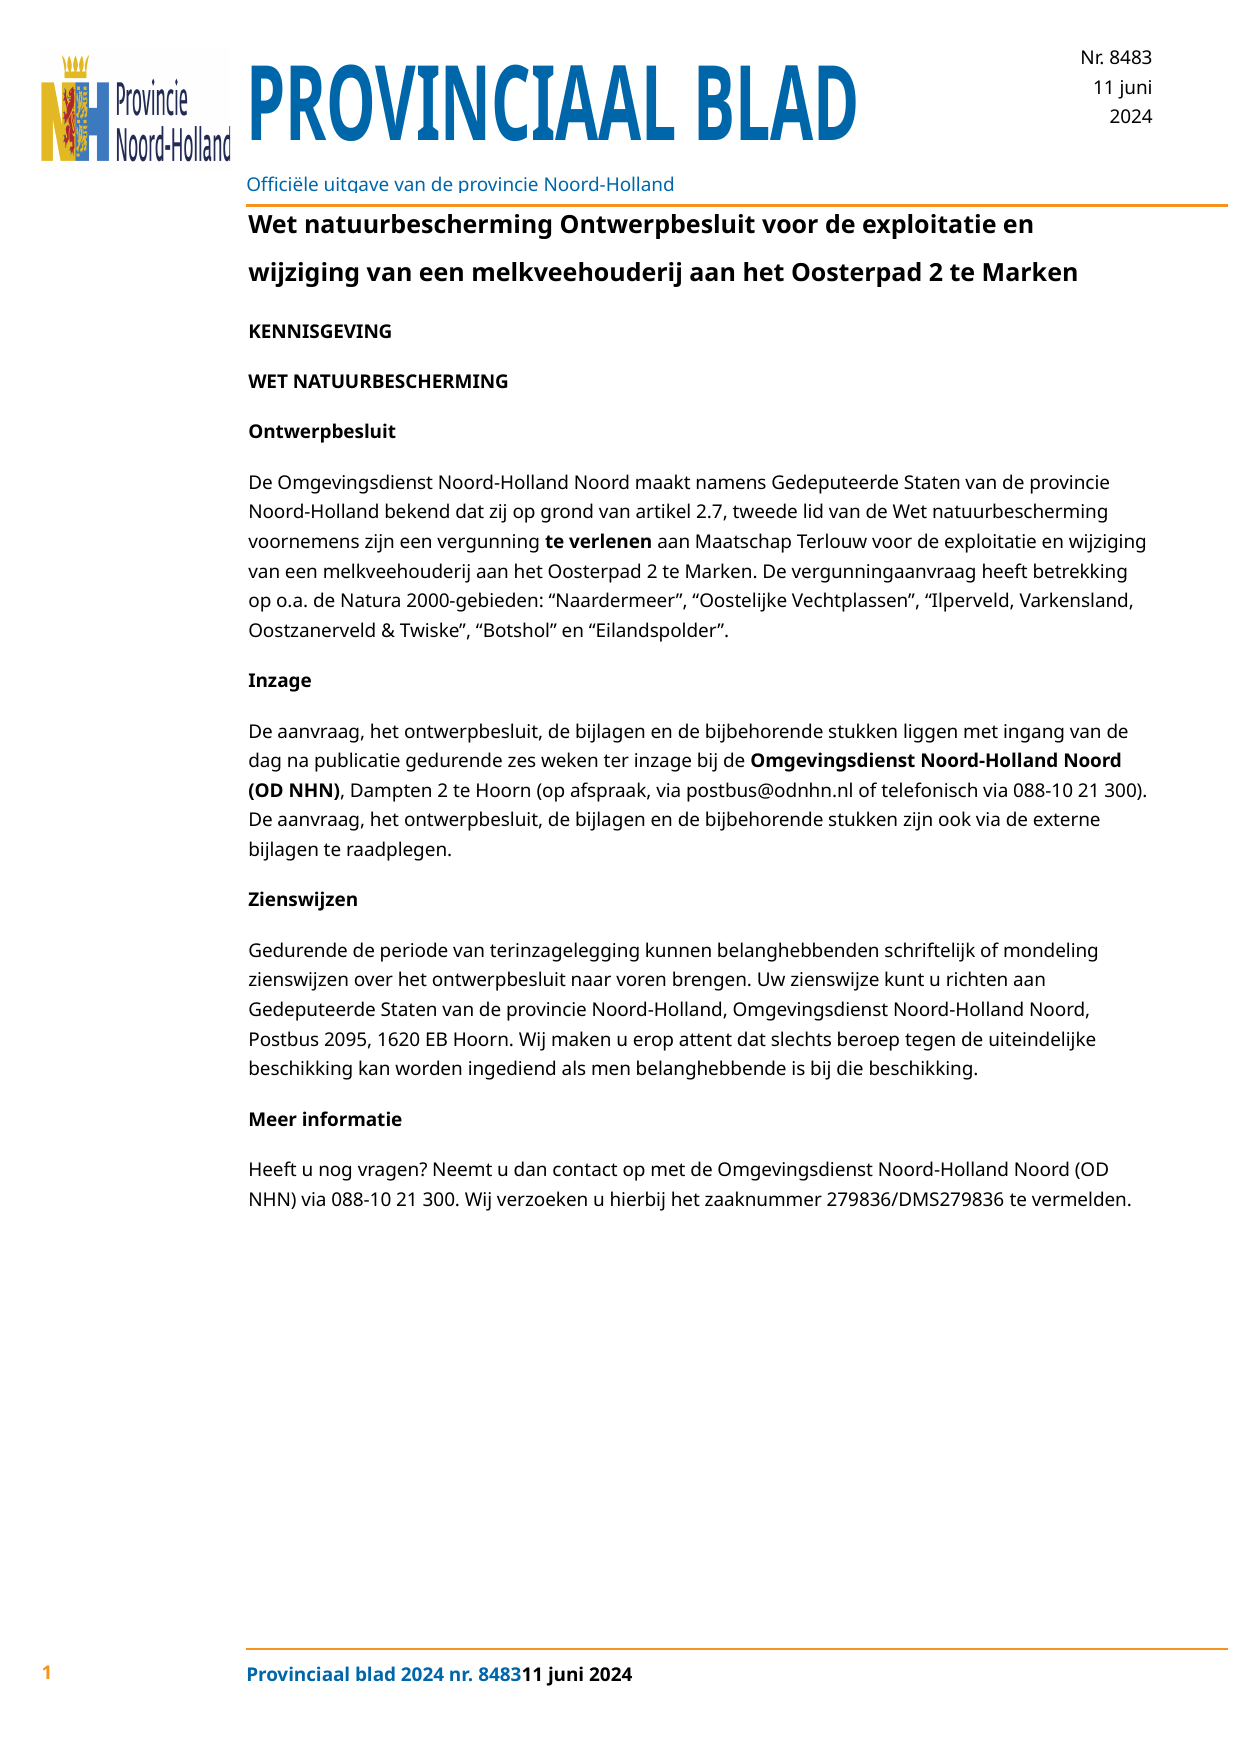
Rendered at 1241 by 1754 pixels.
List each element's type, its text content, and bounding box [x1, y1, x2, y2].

text De Omgevingsdienst Noord-Holland Noord maakt namens Gedeputeerde Staten van de provincie Noord-Holland bekend dat zij op grond van artikel 2.7, tweede lid van de Wet natuurbescherming voornemens zijn een vergunning te verlenen aan Maatschap Terlouw voor de exploitatie en wijziging van een melkveehouderij aan het Oosterpad 2 te Marken. De vergunningaanvraag heeft betrekking op o.a. de Natura 2000-gebieden: “Naardermeer”, “Oostelijke Vechtplassen”, “Ilperveld, Varkensland, Oostzanerveld & Twiske”, “Botshol” en “Eilandspolder”. [248, 469, 1152, 643]
text KENNISGEVING [248, 318, 1152, 344]
text WET NATUURBESCHERMING [248, 368, 1152, 394]
text Wet natuurbescherming Ontwerpbesluit voor de exploitatie en wijziging van een melkveehouderij aan het Oosterpad 2 te Marken [248, 207, 1152, 288]
text Meer informatie [248, 1106, 1152, 1132]
text Ontwerpbesluit [248, 419, 1152, 444]
picture [41, 47, 231, 172]
text Zienswijzen [248, 887, 1152, 912]
text De aanvraag, het ontwerpbesluit, de bijlagen en de bijbehorende stukken liggen met ingang van de dag na publicatie gedurende zes weken ter inzage bij de Omgevingsdienst Noord-Holland Noord (OD NHN), Dampten 2 te Hoorn (op afspraak, via postbus@odnhn.nl of telefonisch via 088-10 21 300). De aanvraag, het ontwerpbesluit, de bijlagen en de bijbehorende stukken zijn ook via de externe bijlagen te raadplegen. [248, 718, 1152, 862]
text Heeft u nog vragen? Neemt u dan contact op met de Omgevingsdienst Noord-Holland Noord (OD NHN) via 088-10 21 300. Wij verzoeken u hierbij het zaaknummer 279836/DMS279836 te vermelden. [248, 1156, 1152, 1212]
text Gedurende de periode van terinzagelegging kunnen belanghebbenden schriftelijk of mondeling zienswijzen over het ontwerpbesluit naar voren brengen. Uw zienswijze kunt u richten aan Gedeputeerde Staten van de provincie Noord-Holland, Omgevingsdienst Noord-Holland Noord, Postbus 2095, 1620 EB Hoorn. Wij maken u erop attent dat slechts beroep tegen de uiteindelijke beschikking kan worden ingediend als men belanghebbende is bij die beschikking. [248, 937, 1152, 1081]
text Inzage [248, 667, 1152, 693]
